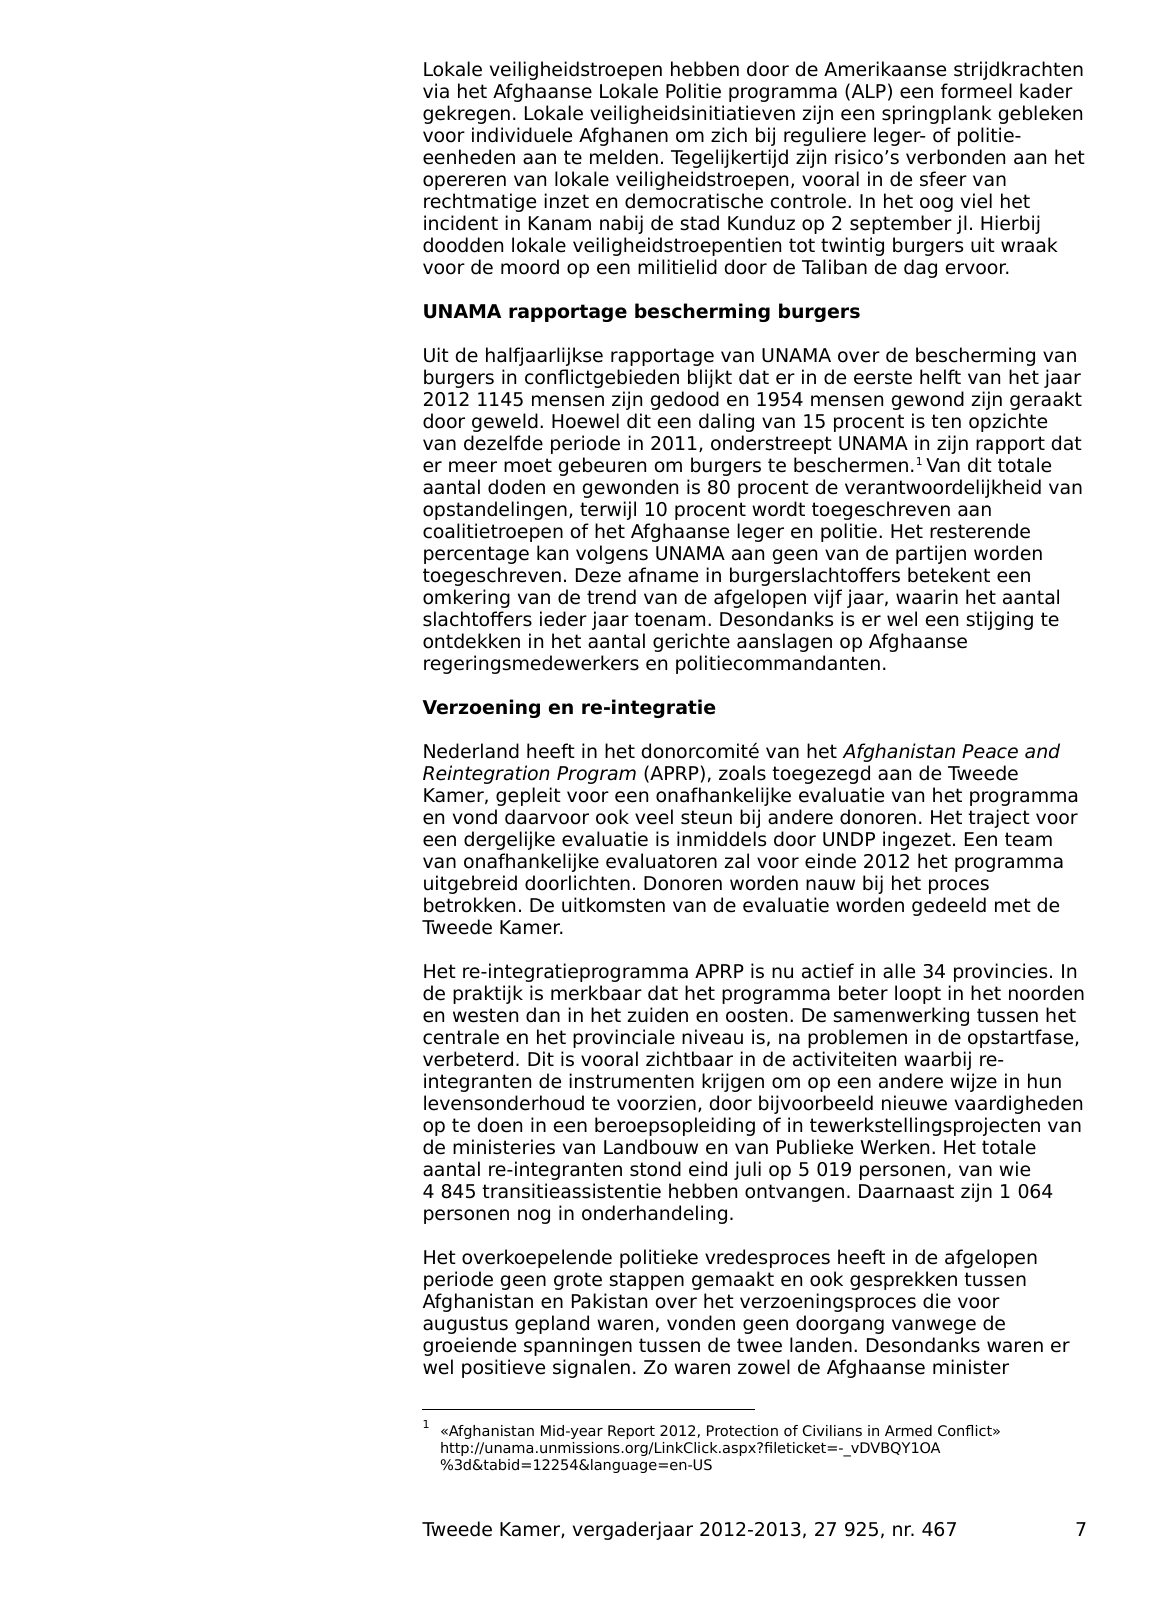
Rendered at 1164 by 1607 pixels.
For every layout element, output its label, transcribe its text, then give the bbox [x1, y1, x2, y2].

text Het overkoepelende politieke vredesproces heeft in de afgelopen periode geen grote stappen gemaakt en ook gesprekken tussen Afghanistan en Pakistan over het verzoeningsproces die voor augustus gepland waren, vonden geen doorgang vanwege de groeiende spanningen tussen de twee landen. Desondanks waren er wel positieve signalen. Zo waren zowel de Afghaanse minister [422, 1247, 1087, 1379]
text Nederland heeft in het donorcomité van het Afghanistan Peace and Reintegration Program (APRP), zoals toegezegd aan de Tweede Kamer, gepleit voor een onafhankelijke evaluatie van het programma en vond daarvoor ook veel steun bij andere donoren. Het traject voor een dergelijke evaluatie is inmiddels door UNDP ingezet. Een team van onafhankelijke evaluatoren zal voor einde 2012 het programma uitgebreid doorlichten. Donoren worden nauw bij het proces betrokken. De uitkomsten van de evaluatie worden gedeeld met de Tweede Kamer. [422, 741, 1087, 939]
text Uit de halfjaarlijkse rapportage van UNAMA over de bescherming van burgers in conflictgebieden blijkt dat er in de eerste helft van het jaar 2012 1145 mensen zijn gedood en 1954 mensen gewond zijn geraakt door geweld. Hoewel dit een daling van 15 procent is ten opzichte van dezelfde periode in 2011, onderstreept UNAMA in zijn rapport dat er meer moet gebeuren om burgers te beschermen.Van dit totale aantal doden en gewonden is 80 procent de verantwoordelijkheid van opstandelingen, terwijl 10 procent wordt toegeschreven aan coalitietroepen of het Afghaanse leger en politie. Het resterende percentage kan volgens UNAMA aan geen van de partijen worden toegeschreven. Deze afname in burgerslachtoffers betekent een omkering van de trend van de afgelopen vijf jaar, waarin het aantal slachtoffers ieder jaar toenam. Desondanks is er wel een stijging te ontdekken in het aantal gerichte aanslagen op Afghaanse regeringsmedewerkers en politiecommandanten. [422, 345, 1087, 675]
subtitle Verzoening en re-integratie [422, 697, 1087, 719]
text «Afghanistan Mid-year Report 2012, Protection of Civilians in Armed Conflict» http://unama.unmissions.org/LinkClick.aspx?fileticket=-_vDVBQY1OA%3d&tabid=12254&language=en-US [422, 1418, 1087, 1474]
text Het re-integratieprogramma APRP is nu actief in alle 34 provincies. In de praktijk is merkbaar dat het programma beter loopt in het noorden en westen dan in het zuiden en oosten. De samenwerking tussen het centrale en het provinciale niveau is, na problemen in de opstartfase, verbeterd. Dit is vooral zichtbaar in de activiteiten waarbij re-integranten de instrumenten krijgen om op een andere wijze in hun levensonderhoud te voorzien, door bijvoorbeeld nieuwe vaardigheden op te doen in een beroepsopleiding of in tewerkstellingsprojecten van de ministeries van Landbouw en van Publieke Werken. Het totale aantal re-integranten stond eind juli op 5 019 personen, van wie 4 845 transitieassistentie hebben ontvangen. Daarnaast zijn 1 064 personen nog in onderhandeling. [422, 961, 1087, 1225]
subtitle UNAMA rapportage bescherming burgers [422, 301, 1087, 323]
text Lokale veiligheidstroepen hebben door de Amerikaanse strijdkrachten via het Afghaanse Lokale Politie programma (ALP) een formeel kader gekregen. Lokale veiligheidsinitiatieven zijn een springplank gebleken voor individuele Afghanen om zich bij reguliere leger- of politie-eenheden aan te melden. Tegelijkertijd zijn risico’s verbonden aan het opereren van lokale veiligheidstroepen, vooral in de sfeer van rechtmatige inzet en democratische controle. In het oog viel het incident in Kanam nabij de stad Kunduz op 2 september jl. Hierbij doodden lokale veiligheidstroepentien tot twintig burgers uit wraak voor de moord op een militielid door de Taliban de dag ervoor. [422, 59, 1087, 279]
